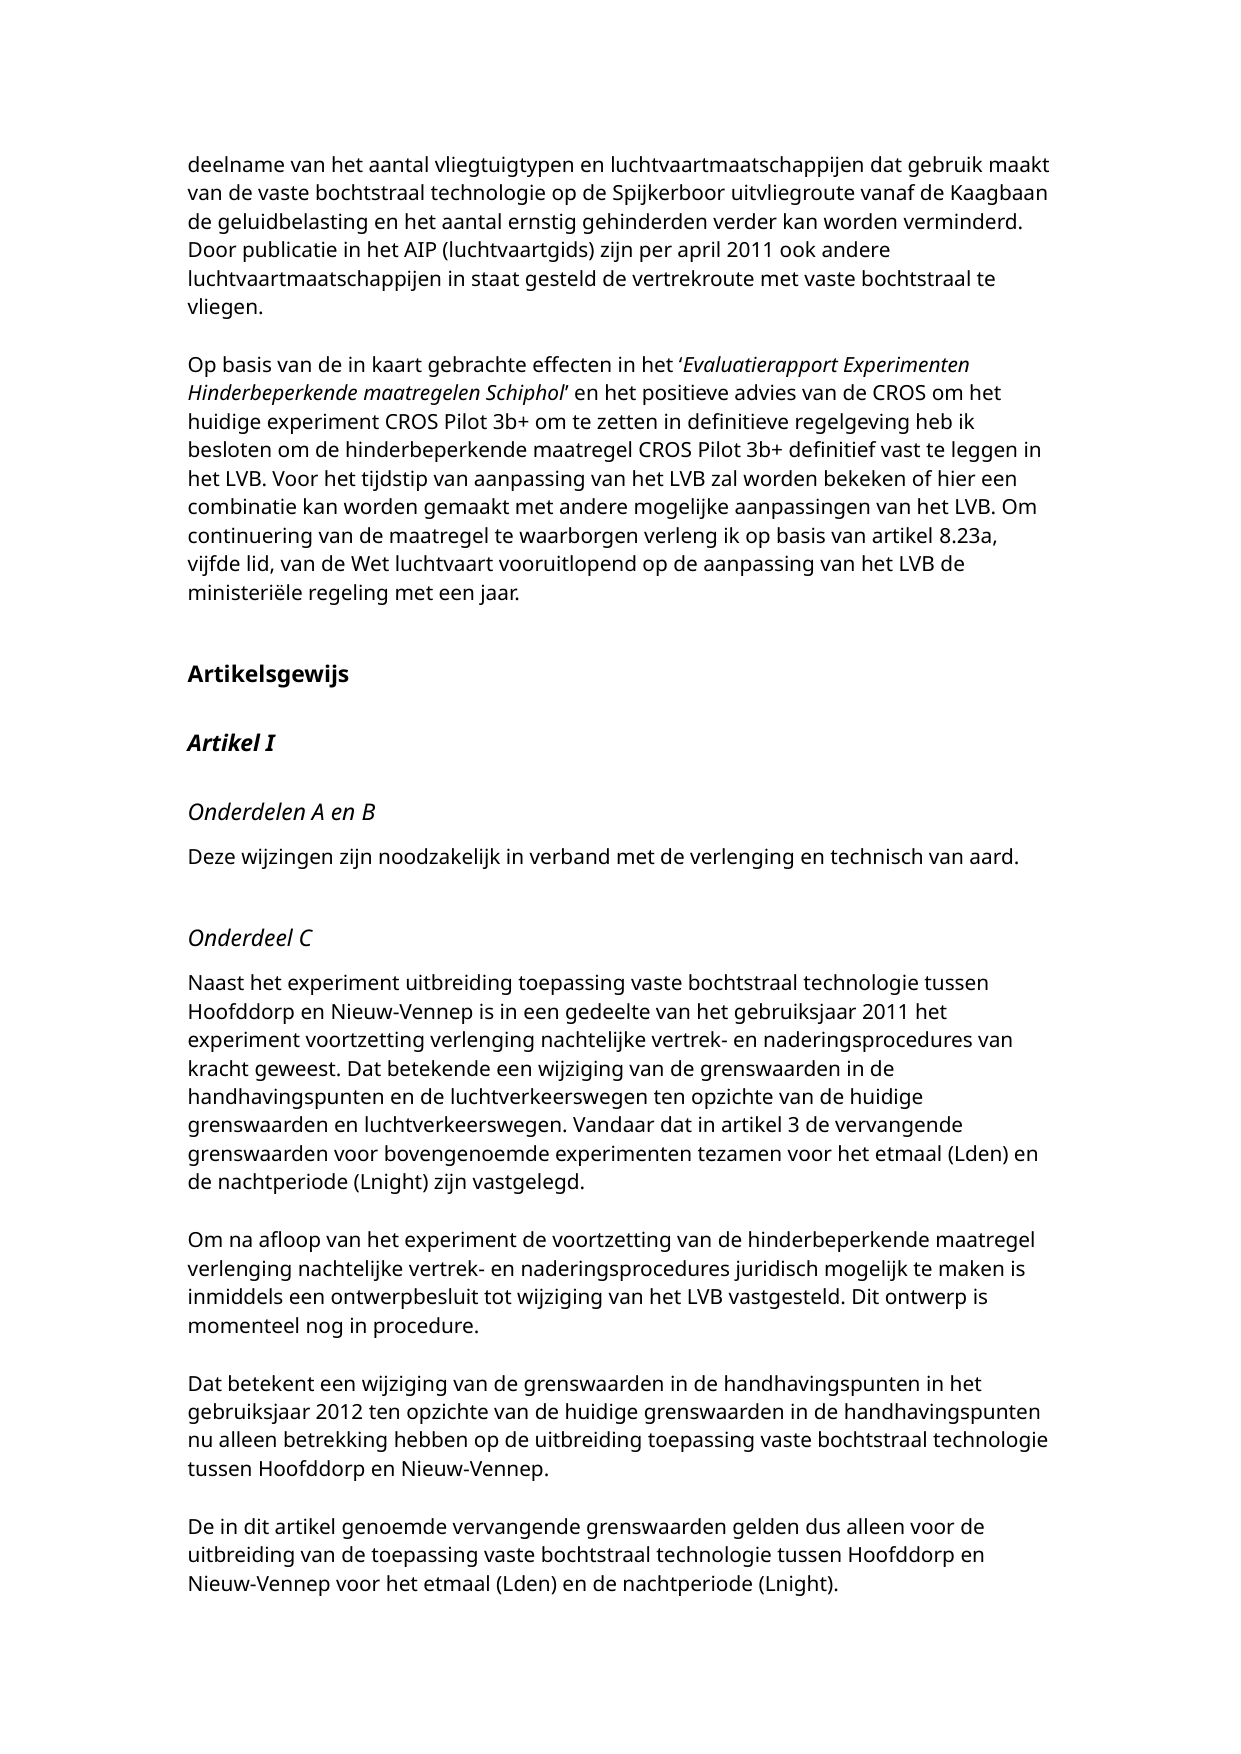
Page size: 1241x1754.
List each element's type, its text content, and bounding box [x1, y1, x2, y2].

text Dat betekent een wijziging van de grenswaarden in de handhavingspunten in het gebruiksjaar 2012 ten opzichte van de huidige grenswaarden in de handhavingspunten nu alleen betrekking hebben op de uitbreiding toepassing vaste bochtstraal technologie tussen Hoofddorp en Nieuw-Vennep. [187, 1369, 1053, 1482]
text Op basis van de in kaart gebrachte effecten in het ‘Evaluatierapport Experimenten Hinderbeperkende maatregelen Schiphol’ en het positieve advies van de CROS om het huidige experiment CROS Pilot 3b+ om te zetten in definitieve regelgeving heb ik besloten om de hinderbeperkende maatregel CROS Pilot 3b+ definitief vast te leggen in het LVB. Voor het tijdstip van aanpassing van het LVB zal worden bekeken of hier een combinatie kan worden gemaakt met andere mogelijke aanpassingen van het LVB. Om continuering van de maatregel te waarborgen verleng ik op basis van artikel 8.23a, vijfde lid, van de Wet luchtvaart vooruitlopend op de aanpassing van het LVB de ministeriële regeling met een jaar. [187, 350, 1053, 606]
text deelname van het aantal vliegtuigtypen en luchtvaartmaatschappijen dat gebruik maakt van de vaste bochtstraal technologie op de Spijkerboor uitvliegroute vanaf de Kaagbaan de geluidbelasting en het aantal ernstig gehinderden verder kan worden verminderd. Door publicatie in het AIP (luchtvaartgids) zijn per april 2011 ook andere luchtvaartmaatschappijen in staat gesteld de vertrekroute met vaste bochtstraal te vliegen. [187, 150, 1053, 321]
subtitle Onderdelen A en B [187, 796, 1053, 827]
text Deze wijzingen zijn noodzakelijk in verband met de verlenging en technisch van aard. [187, 842, 1053, 870]
text Naast het experiment uitbreiding toepassing vaste bochtstraal technologie tussen Hoofddorp en Nieuw-Vennep is in een gedeelte van het gebruiksjaar 2011 het experiment voortzetting verlenging nachtelijke vertrek- en naderingsprocedures van kracht geweest. Dat betekende een wijziging van de grenswaarden in de handhavingspunten en de luchtverkeerswegen ten opzichte van de huidige grenswaarden en luchtverkeerswegen. Vandaar dat in artikel 3 de vervangende grenswaarden voor bovengenoemde experimenten tezamen voor het etmaal (Lden) en de nachtperiode (Lnight) zijn vastgelegd. [187, 968, 1053, 1196]
subtitle Onderdeel C [187, 922, 1053, 953]
subtitle Artikelsgewijs [187, 658, 1053, 689]
text Om na afloop van het experiment de voortzetting van de hinderbeperkende maatregel verlenging nachtelijke vertrek- en naderingsprocedures juridisch mogelijk te maken is inmiddels een ontwerpbesluit tot wijziging van het LVB vastgesteld. Dit ontwerp is momenteel nog in procedure. [187, 1225, 1053, 1339]
text De in dit artikel genoemde vervangende grenswaarden gelden dus alleen voor de uitbreiding van de toepassing vaste bochtstraal technologie tussen Hoofddorp en Nieuw-Vennep voor het etmaal (Lden) en de nachtperiode (Lnight). [187, 1512, 1053, 1597]
subtitle Artikel I [187, 727, 1053, 758]
